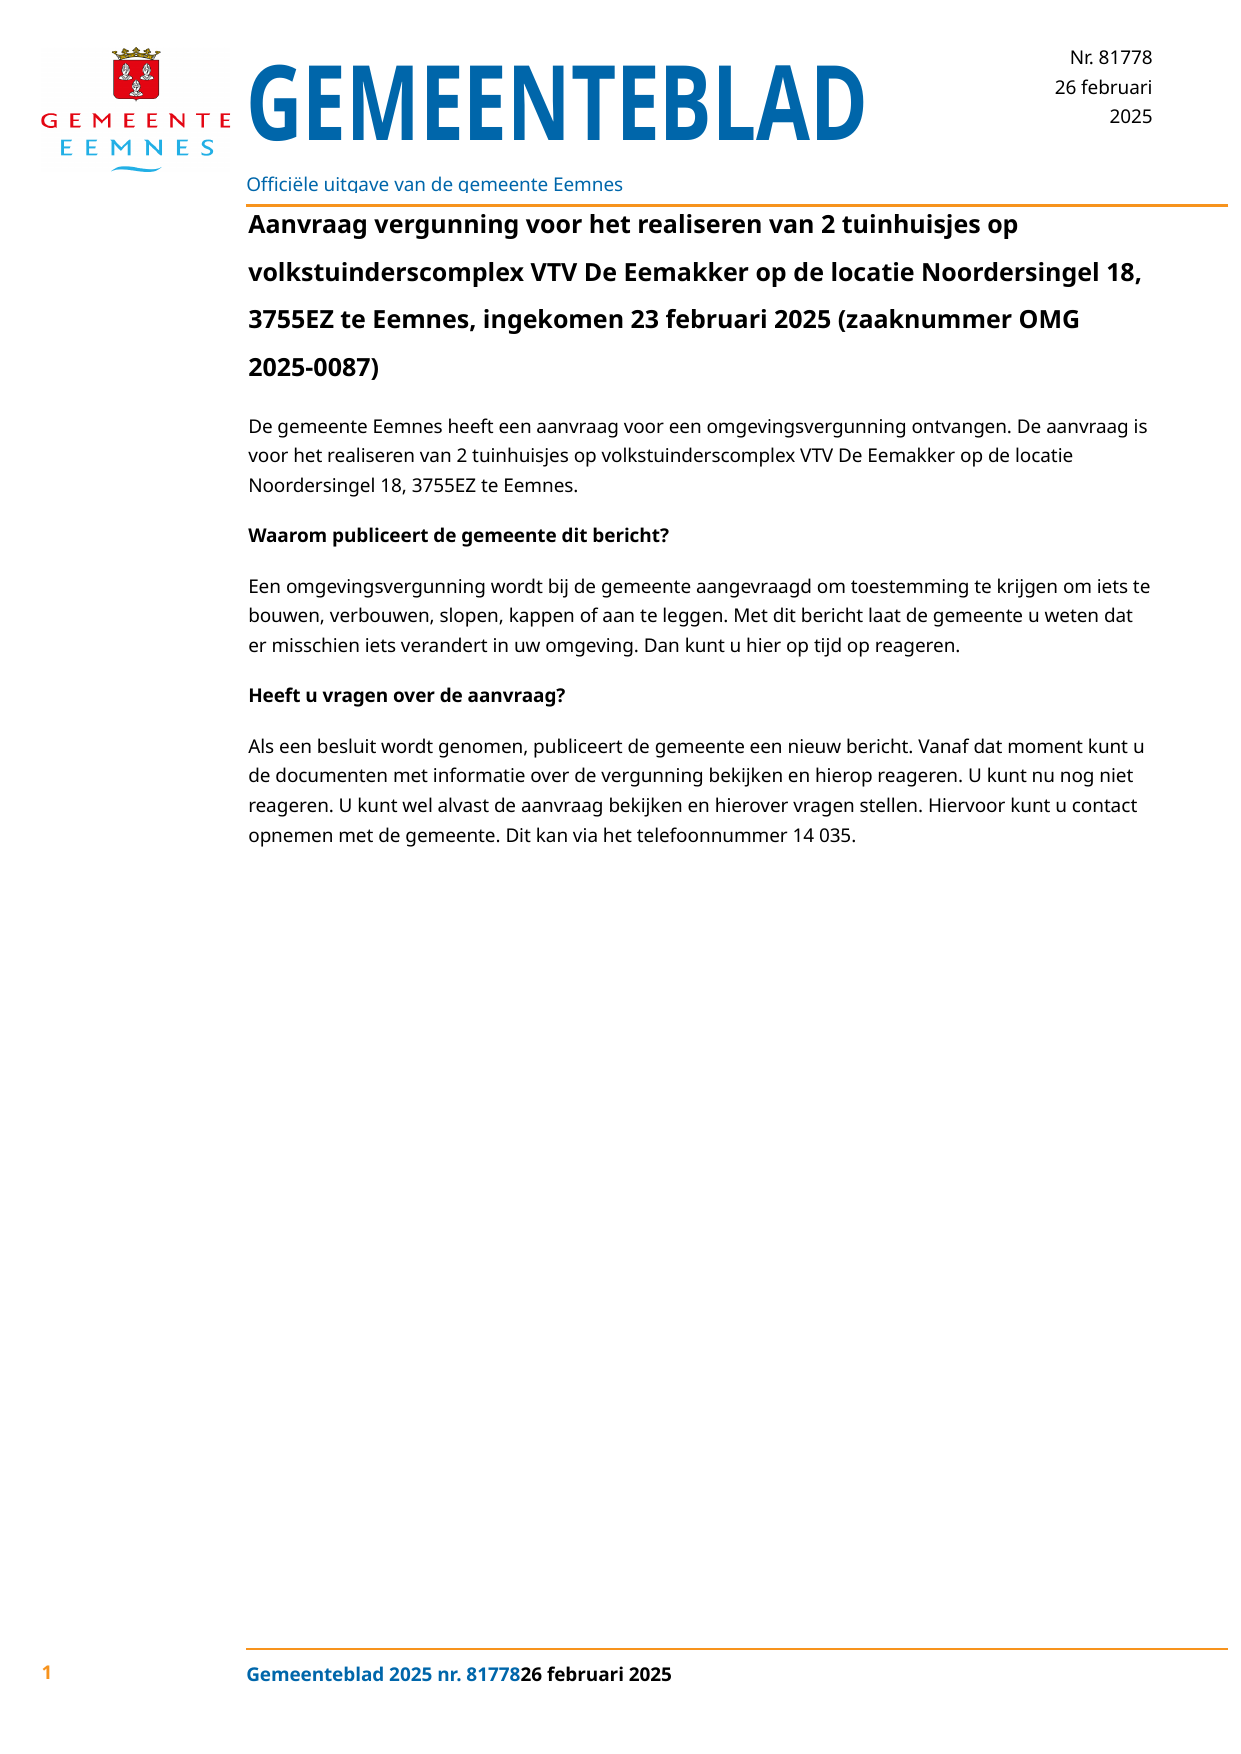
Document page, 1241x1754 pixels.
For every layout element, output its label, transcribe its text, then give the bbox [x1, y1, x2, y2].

text De gemeente Eemnes heeft een aanvraag voor een omgevingsvergunning ontvangen. De aanvraag is voor het realiseren van 2 tuinhuisjes op volkstuinderscomplex VTV De Eemakker op de locatie Noordersingel 18, 3755EZ te Eemnes. [248, 413, 1152, 498]
text Waarom publiceert de gemeente dit bericht? [248, 523, 1152, 548]
text Als een besluit wordt genomen, publiceert de gemeente een nieuw bericht. Vanaf dat moment kunt u de documenten met informatie over de vergunning bekijken en hierop reageren. U kunt nu nog niet reageren. U kunt wel alvast de aanvraag bekijken en hierover vragen stellen. Hiervoor kunt u contact opnemen met de gemeente. Dit kan via het telefoonnummer 14 035. [248, 733, 1152, 848]
text Heeft u vragen over de aanvraag? [248, 683, 1152, 708]
text Een omgevingsvergunning wordt bij de gemeente aangevraagd om toestemming te krijgen om iets te bouwen, verbouwen, slopen, kappen of aan te leggen. Met dit bericht laat de gemeente u weten dat er misschien iets verandert in uw omgeving. Dan kunt u hier op tijd op reageren. [248, 573, 1152, 658]
picture [41, 47, 231, 172]
text Aanvraag vergunning voor het realiseren van 2 tuinhuisjes op volkstuinderscomplex VTV De Eemakker op de locatie Noordersingel 18, 3755EZ te Eemnes, ingekomen 23 februari 2025 (zaaknummer OMG 2025-0087) [248, 207, 1152, 384]
